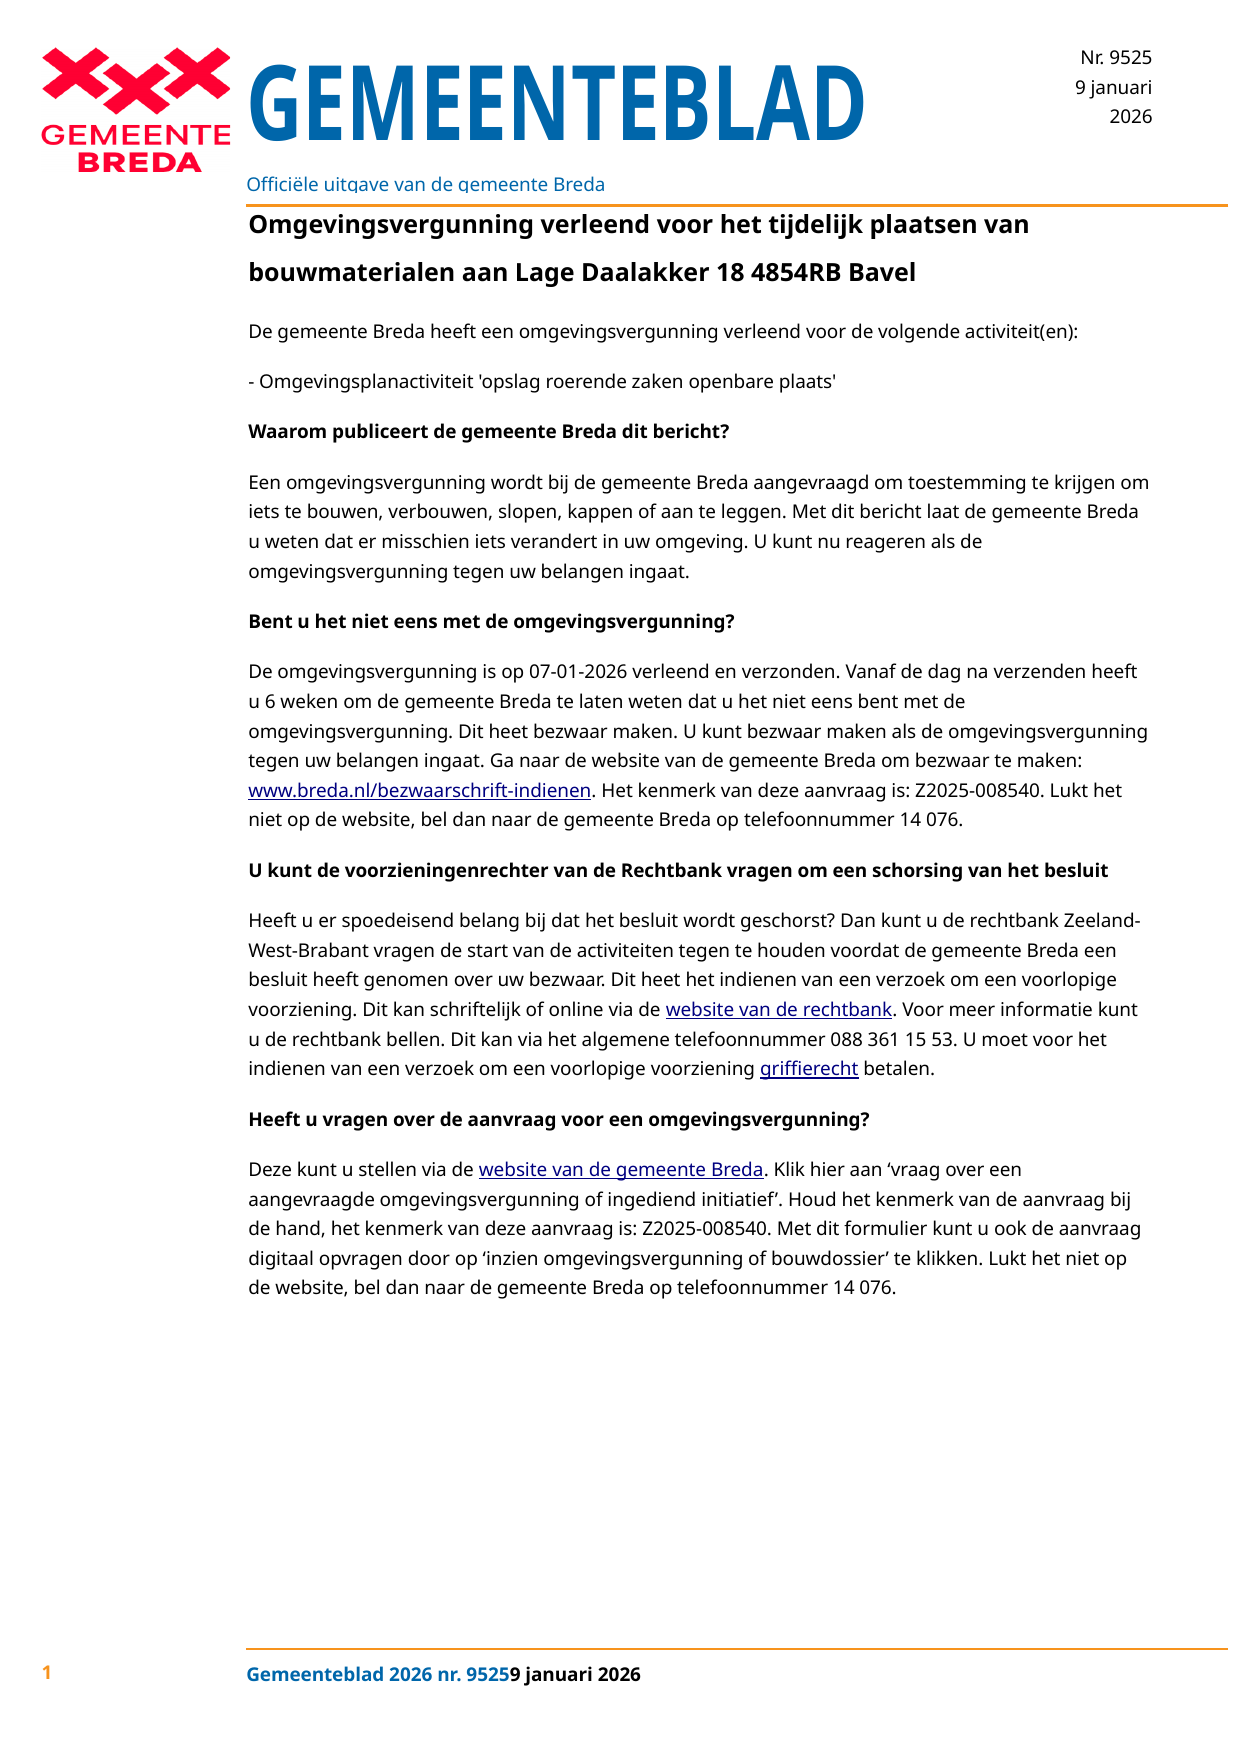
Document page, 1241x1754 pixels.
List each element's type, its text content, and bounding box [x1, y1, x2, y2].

text Waarom publiceert de gemeente Breda dit bericht? [248, 419, 1152, 444]
text Bent u het niet eens met de omgevingsvergunning? [248, 608, 1152, 634]
text U kunt de voorzieningenrechter van de Rechtbank vragen om een schorsing van het besluit [248, 857, 1152, 883]
text Een omgevingsvergunning wordt bij de gemeente Breda aangevraagd om toestemming te krijgen om iets te bouwen, verbouwen, slopen, kappen of aan te leggen. Met dit bericht laat de gemeente Breda u weten dat er misschien iets verandert in uw omgeving. U kunt nu reageren als de omgevingsvergunning tegen uw belangen ingaat. [248, 469, 1152, 584]
picture [41, 47, 231, 172]
text Heeft u er spoedeisend belang bij dat het besluit wordt geschorst? Dan kunt u de rechtbank Zeeland-West-Brabant vragen de start van de activiteiten tegen te houden voordat de gemeente Breda een besluit heeft genomen over uw bezwaar. Dit heet het indienen van een verzoek om een voorlopige voorziening. Dit kan schriftelijk of online via de website van de rechtbank. Voor meer informatie kunt u de rechtbank bellen. Dit kan via het algemene telefoonnummer 088 361 15 53. U moet voor het indienen van een verzoek om een voorlopige voorziening griffierecht betalen. [248, 907, 1152, 1081]
text Omgevingsvergunning verleend voor het tijdelijk plaatsen van bouwmaterialen aan Lage Daalakker 18 4854RB Bavel [248, 207, 1152, 288]
text De gemeente Breda heeft een omgevingsvergunning verleend voor de volgende activiteit(en): [248, 318, 1152, 344]
text Heeft u vragen over de aanvraag voor een omgevingsvergunning? [248, 1106, 1152, 1132]
text Deze kunt u stellen via de website van de gemeente Breda. Klik hier aan ‘vraag over een aangevraagde omgevingsvergunning of ingediend initiatief’. Houd het kenmerk van de aanvraag bij de hand, het kenmerk van deze aanvraag is: Z2025-008540. Met dit formulier kunt u ook de aanvraag digitaal opvragen door op ‘inzien omgevingsvergunning of bouwdossier’ te klikken. Lukt het niet op de website, bel dan naar de gemeente Breda op telefoonnummer 14 076. [248, 1156, 1152, 1300]
text De omgevingsvergunning is op 07-01-2026 verleend en verzonden. Vanaf de dag na verzenden heeft u 6 weken om de gemeente Breda te laten weten dat u het niet eens bent met de omgevingsvergunning. Dit heet bezwaar maken. U kunt bezwaar maken als de omgevingsvergunning tegen uw belangen ingaat. Ga naar de website van de gemeente Breda om bezwaar te maken: www.breda.nl/bezwaarschrift-indienen. Het kenmerk van deze aanvraag is: Z2025-008540. Lukt het niet op de website, bel dan naar de gemeente Breda op telefoonnummer 14 076. [248, 659, 1152, 832]
text - Omgevingsplanactiviteit 'opslag roerende zaken openbare plaats' [248, 368, 1152, 394]
